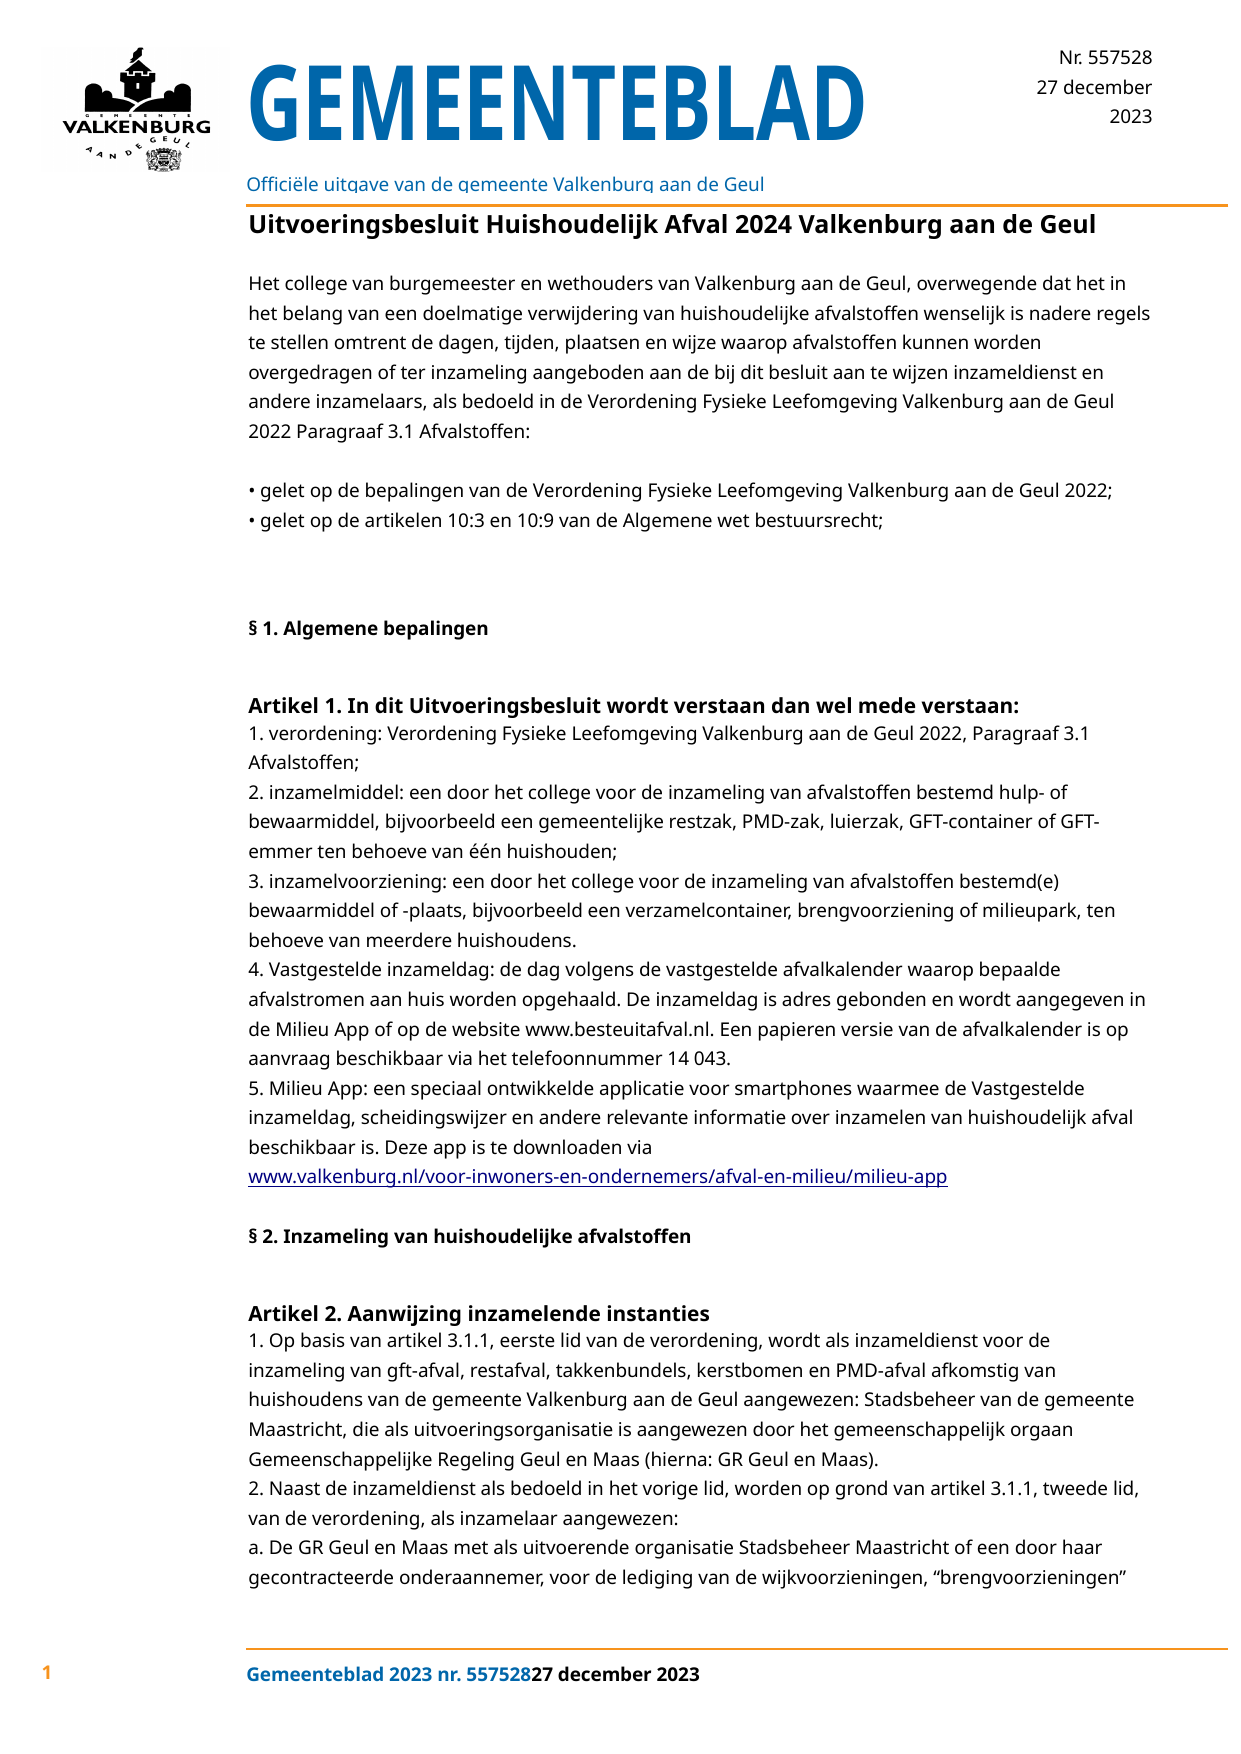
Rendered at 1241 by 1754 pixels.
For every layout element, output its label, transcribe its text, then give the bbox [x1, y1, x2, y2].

text § 1. Algemene bepalingen [248, 615, 1152, 641]
text 1. verordening: Verordening Fysieke Leefomgeving Valkenburg aan de Geul 2022, Paragraaf 3.1 Afvalstoffen; [248, 720, 1152, 775]
text 2. Naast de inzameldienst als bedoeld in het vorige lid, worden op grond van artikel 3.1.1, tweede lid, van de verordening, als inzamelaar aangewezen: [248, 1475, 1152, 1531]
text • gelet op de artikelen 10:3 en 10:9 van de Algemene wet bestuursrecht; [248, 507, 1152, 533]
text § 2. Inzameling van huishoudelijke afvalstoffen [248, 1223, 1152, 1249]
text • gelet op de bepalingen van de Verordening Fysieke Leefomgeving Valkenburg aan de Geul 2022; [248, 477, 1152, 503]
text Artikel 2. Aanwijzing inzamelende instanties [248, 1299, 1152, 1327]
text 5. Milieu App: een speciaal ontwikkelde applicatie voor smartphones waarmee de Vastgestelde inzameldag, scheidingswijzer en andere relevante informatie over inzamelen van huishoudelijk afval beschikbaar is. Deze app is te downloaden via www.valkenburg.nl/voor-inwoners-en-ondernemers/afval-en-milieu/milieu-app [248, 1075, 1152, 1189]
text 2. inzamelmiddel: een door het college voor de inzameling van afvalstoffen bestemd hulp- of bewaarmiddel, bijvoorbeeld een gemeentelijke restzak, PMD-zak, luierzak, GFT-container of GFT-emmer ten behoeve van één huishouden; [248, 779, 1152, 864]
text 4. Vastgestelde inzameldag: de dag volgens de vastgestelde afvalkalender waarop bepaalde afvalstromen aan huis worden opgehaald. De inzameldag is adres gebonden en wordt aangegeven in de Milieu App of op de website www.besteuitafval.nl. Een papieren versie van de afvalkalender is op aanvraag beschikbaar via het telefoonnummer 14 043. [248, 957, 1152, 1071]
text 1. Op basis van artikel 3.1.1, eerste lid van de verordening, wordt als inzameldienst voor de inzameling van gft-afval, restafval, takkenbundels, kerstbomen en PMD-afval afkomstig van huishoudens van de gemeente Valkenburg aan de Geul aangewezen: Stadsbeheer van de gemeente Maastricht, die als uitvoeringsorganisatie is aangewezen door het gemeenschappelijk orgaan Gemeenschappelijke Regeling Geul en Maas (hierna: GR Geul en Maas). [248, 1327, 1152, 1472]
text Uitvoeringsbesluit Huishoudelijk Afval 2024 Valkenburg aan de Geul [248, 207, 1152, 241]
text a. De GR Geul en Maas met als uitvoerende organisatie Stadsbeheer Maastricht of een door haar gecontracteerde onderaannemer, voor de lediging van de wijkvoorzieningen, “brengvoorzieningen” [248, 1534, 1152, 1590]
picture [41, 47, 231, 172]
text Artikel 1. In dit Uitvoeringsbesluit wordt verstaan dan wel mede verstaan: [248, 692, 1152, 720]
text Het college van burgemeester en wethouders van Valkenburg aan de Geul, overwegende dat het in het belang van een doelmatige verwijdering van huishoudelijke afvalstoffen wenselijk is nadere regels te stellen omtrent de dagen, tijden, plaatsen en wijze waarop afvalstoffen kunnen worden overgedragen of ter inzameling aangeboden aan de bij dit besluit aan te wijzen inzameldienst en andere inzamelaars, als bedoeld in de Verordening Fysieke Leefomgeving Valkenburg aan de Geul 2022 Paragraaf 3.1 Afvalstoffen: [248, 270, 1152, 444]
text 3. inzamelvoorziening: een door het college voor de inzameling van afvalstoffen bestemd(e) bewaarmiddel of -plaats, bijvoorbeeld een verzamelcontainer, brengvoorziening of milieupark, ten behoeve van meerdere huishoudens. [248, 868, 1152, 953]
